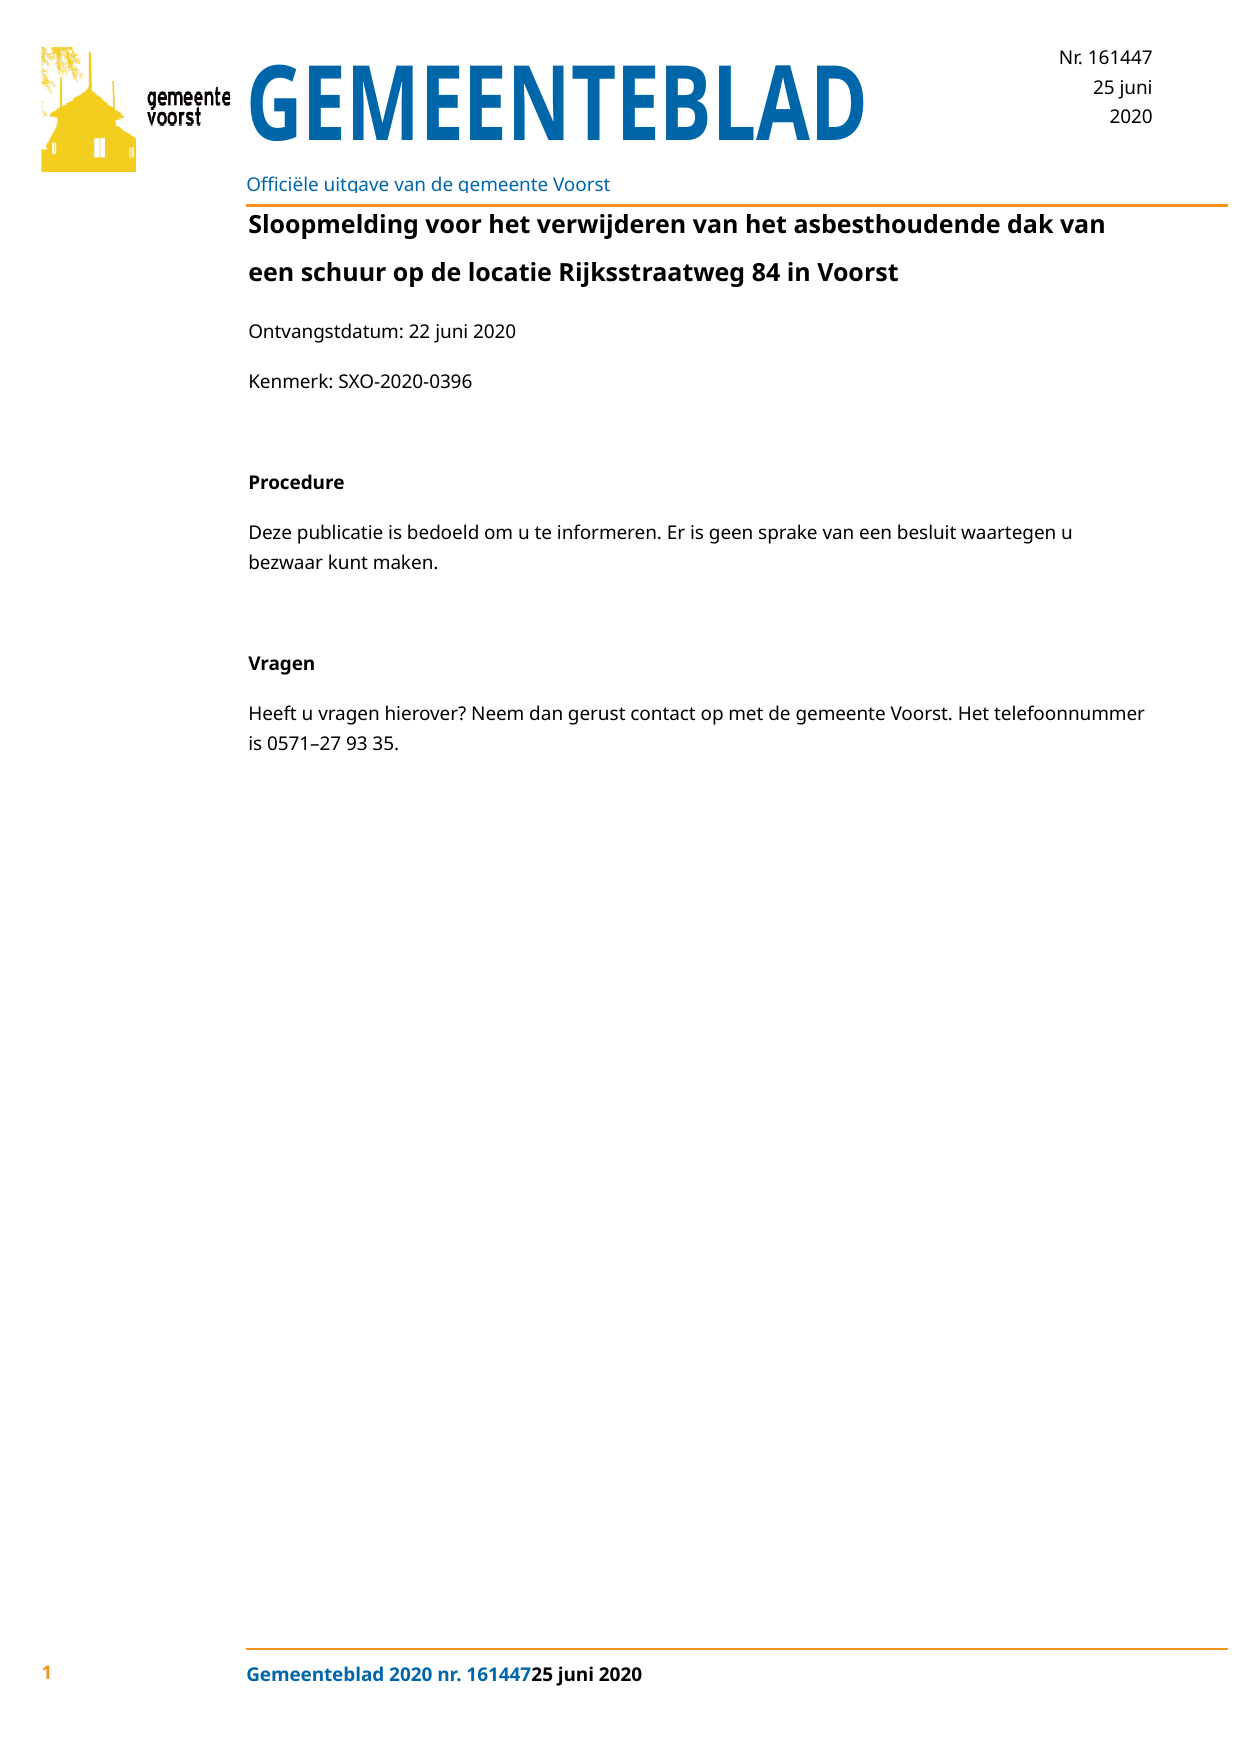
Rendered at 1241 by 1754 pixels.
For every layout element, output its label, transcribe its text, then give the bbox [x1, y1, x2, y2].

text Vragen [248, 650, 1152, 676]
text Deze publicatie is bedoeld om u te informeren. Er is geen sprake van een besluit waartegen u bezwaar kunt maken. [248, 519, 1152, 575]
picture [41, 47, 231, 172]
text Sloopmelding voor het verwijderen van het asbesthoudende dak van een schuur op de locatie Rijksstraatweg 84 in Voorst [248, 207, 1152, 288]
text Procedure [248, 469, 1152, 495]
text Ontvangstdatum: 22 juni 2020 [248, 318, 1152, 344]
text Kenmerk: SXO-2020-0396 [248, 368, 1152, 394]
text Heeft u vragen hierover? Neem dan gerust contact op met de gemeente Voorst. Het telefoonnummer is 0571–27 93 35. [248, 700, 1152, 756]
